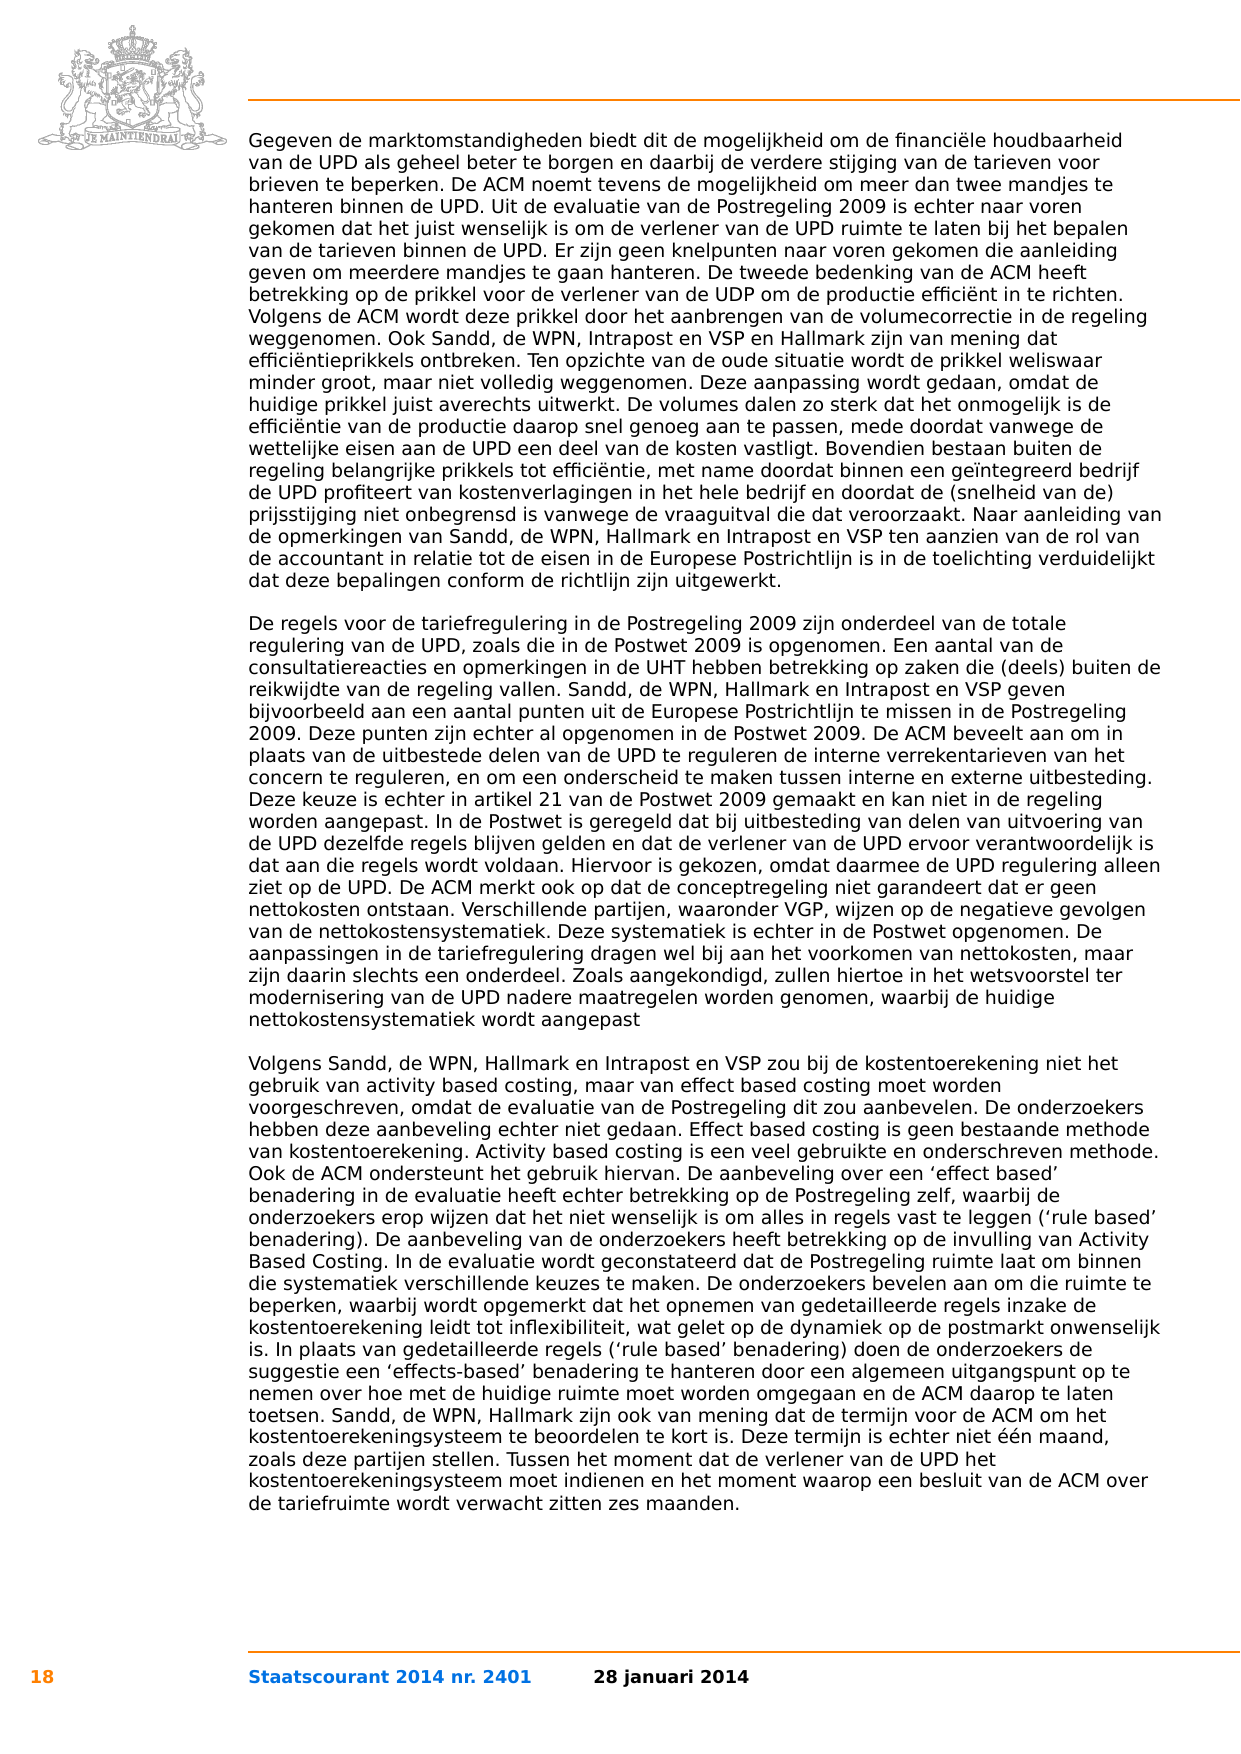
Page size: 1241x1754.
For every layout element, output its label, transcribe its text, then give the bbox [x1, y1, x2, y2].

picture [38, 25, 227, 150]
text Gegeven de marktomstandigheden biedt dit de mogelijkheid om de financiële houdbaarheid van de UPD als geheel beter te borgen en daarbij de verdere stijging van de tarieven voor brieven te beperken. De ACM noemt tevens de mogelijkheid om meer dan twee mandjes te hanteren binnen de UPD. Uit de evaluatie van de Postregeling 2009 is echter naar voren gekomen dat het juist wenselijk is om de verlener van de UPD ruimte te laten bij het bepalen van de tarieven binnen de UPD. Er zijn geen knelpunten naar voren gekomen die aanleiding geven om meerdere mandjes te gaan hanteren. De tweede bedenking van de ACM heeft betrekking op de prikkel voor de verlener van de UDP om de productie efficiënt in te richten. Volgens de ACM wordt deze prikkel door het aanbrengen van de volumecorrectie in de regeling weggenomen. Ook Sandd, de WPN, Intrapost en VSP en Hallmark zijn van mening dat efficiëntieprikkels ontbreken. Ten opzichte van de oude situatie wordt de prikkel weliswaar minder groot, maar niet volledig weggenomen. Deze aanpassing wordt gedaan, omdat de huidige prikkel juist averechts uitwerkt. De volumes dalen zo sterk dat het onmogelijk is de efficiëntie van de productie daarop snel genoeg aan te passen, mede doordat vanwege de wettelijke eisen aan de UPD een deel van de kosten vastligt. Bovendien bestaan buiten de regeling belangrijke prikkels tot efficiëntie, met name doordat binnen een geïntegreerd bedrijf de UPD profiteert van kostenverlagingen in het hele bedrijf en doordat de (snelheid van de) prijsstijging niet onbegrensd is vanwege de vraaguitval die dat veroorzaakt. Naar aanleiding van de opmerkingen van Sandd, de WPN, Hallmark en Intrapost en VSP ten aanzien van de rol van de accountant in relatie tot de eisen in de Europese Postrichtlijn is in de toelichting verduidelijkt dat deze bepalingen conform de richtlijn zijn uitgewerkt. [248, 130, 1163, 591]
text Volgens Sandd, de WPN, Hallmark en Intrapost en VSP zou bij de kostentoerekening niet het gebruik van activity based costing, maar van effect based costing moet worden voorgeschreven, omdat de evaluatie van de Postregeling dit zou aanbevelen. De onderzoekers hebben deze aanbeveling echter niet gedaan. Effect based costing is geen bestaande methode van kostentoerekening. Activity based costing is een veel gebruikte en onderschreven methode. Ook de ACM ondersteunt het gebruik hiervan. De aanbeveling over een ‘effect based’ benadering in de evaluatie heeft echter betrekking op de Postregeling zelf, waarbij de onderzoekers erop wijzen dat het niet wenselijk is om alles in regels vast te leggen (‘rule based’ benadering). De aanbeveling van de onderzoekers heeft betrekking op de invulling van Activity Based Costing. In de evaluatie wordt geconstateerd dat de Postregeling ruimte laat om binnen die systematiek verschillende keuzes te maken. De onderzoekers bevelen aan om die ruimte te beperken, waarbij wordt opgemerkt dat het opnemen van gedetailleerde regels inzake de kostentoerekening leidt tot inflexibiliteit, wat gelet op de dynamiek op de postmarkt onwenselijk is. In plaats van gedetailleerde regels (‘rule based’ benadering) doen de onderzoekers de suggestie een ‘effects-based’ benadering te hanteren door een algemeen uitgangspunt op te nemen over hoe met de huidige ruimte moet worden omgegaan en de ACM daarop te laten toetsen. Sandd, de WPN, Hallmark zijn ook van mening dat de termijn voor de ACM om het kostentoerekeningsysteem te beoordelen te kort is. Deze termijn is echter niet één maand, zoals deze partijen stellen. Tussen het moment dat de verlener van de UPD het kostentoerekeningsysteem moet indienen en het moment waarop een besluit van de ACM over de tariefruimte wordt verwacht zitten zes maanden. [248, 1053, 1163, 1514]
text De regels voor de tariefregulering in de Postregeling 2009 zijn onderdeel van de totale regulering van de UPD, zoals die in de Postwet 2009 is opgenomen. Een aantal van de consultatiereacties en opmerkingen in de UHT hebben betrekking op zaken die (deels) buiten de reikwijdte van de regeling vallen. Sandd, de WPN, Hallmark en Intrapost en VSP geven bijvoorbeeld aan een aantal punten uit de Europese Postrichtlijn te missen in de Postregeling 2009. Deze punten zijn echter al opgenomen in de Postwet 2009. De ACM beveelt aan om in plaats van de uitbestede delen van de UPD te reguleren de interne verrekentarieven van het concern te reguleren, en om een onderscheid te maken tussen interne en externe uitbesteding. Deze keuze is echter in artikel 21 van de Postwet 2009 gemaakt en kan niet in de regeling worden aangepast. In de Postwet is geregeld dat bij uitbesteding van delen van uitvoering van de UPD dezelfde regels blijven gelden en dat de verlener van de UPD ervoor verantwoordelijk is dat aan die regels wordt voldaan. Hiervoor is gekozen, omdat daarmee de UPD regulering alleen ziet op de UPD. De ACM merkt ook op dat de conceptregeling niet garandeert dat er geen nettokosten ontstaan. Verschillende partijen, waaronder VGP, wijzen op de negatieve gevolgen van de nettokostensystematiek. Deze systematiek is echter in de Postwet opgenomen. De aanpassingen in de tariefregulering dragen wel bij aan het voorkomen van nettokosten, maar zijn daarin slechts een onderdeel. Zoals aangekondigd, zullen hiertoe in het wetsvoorstel ter modernisering van de UPD nadere maatregelen worden genomen, waarbij de huidige nettokostensystematiek wordt aangepast [248, 613, 1163, 1031]
